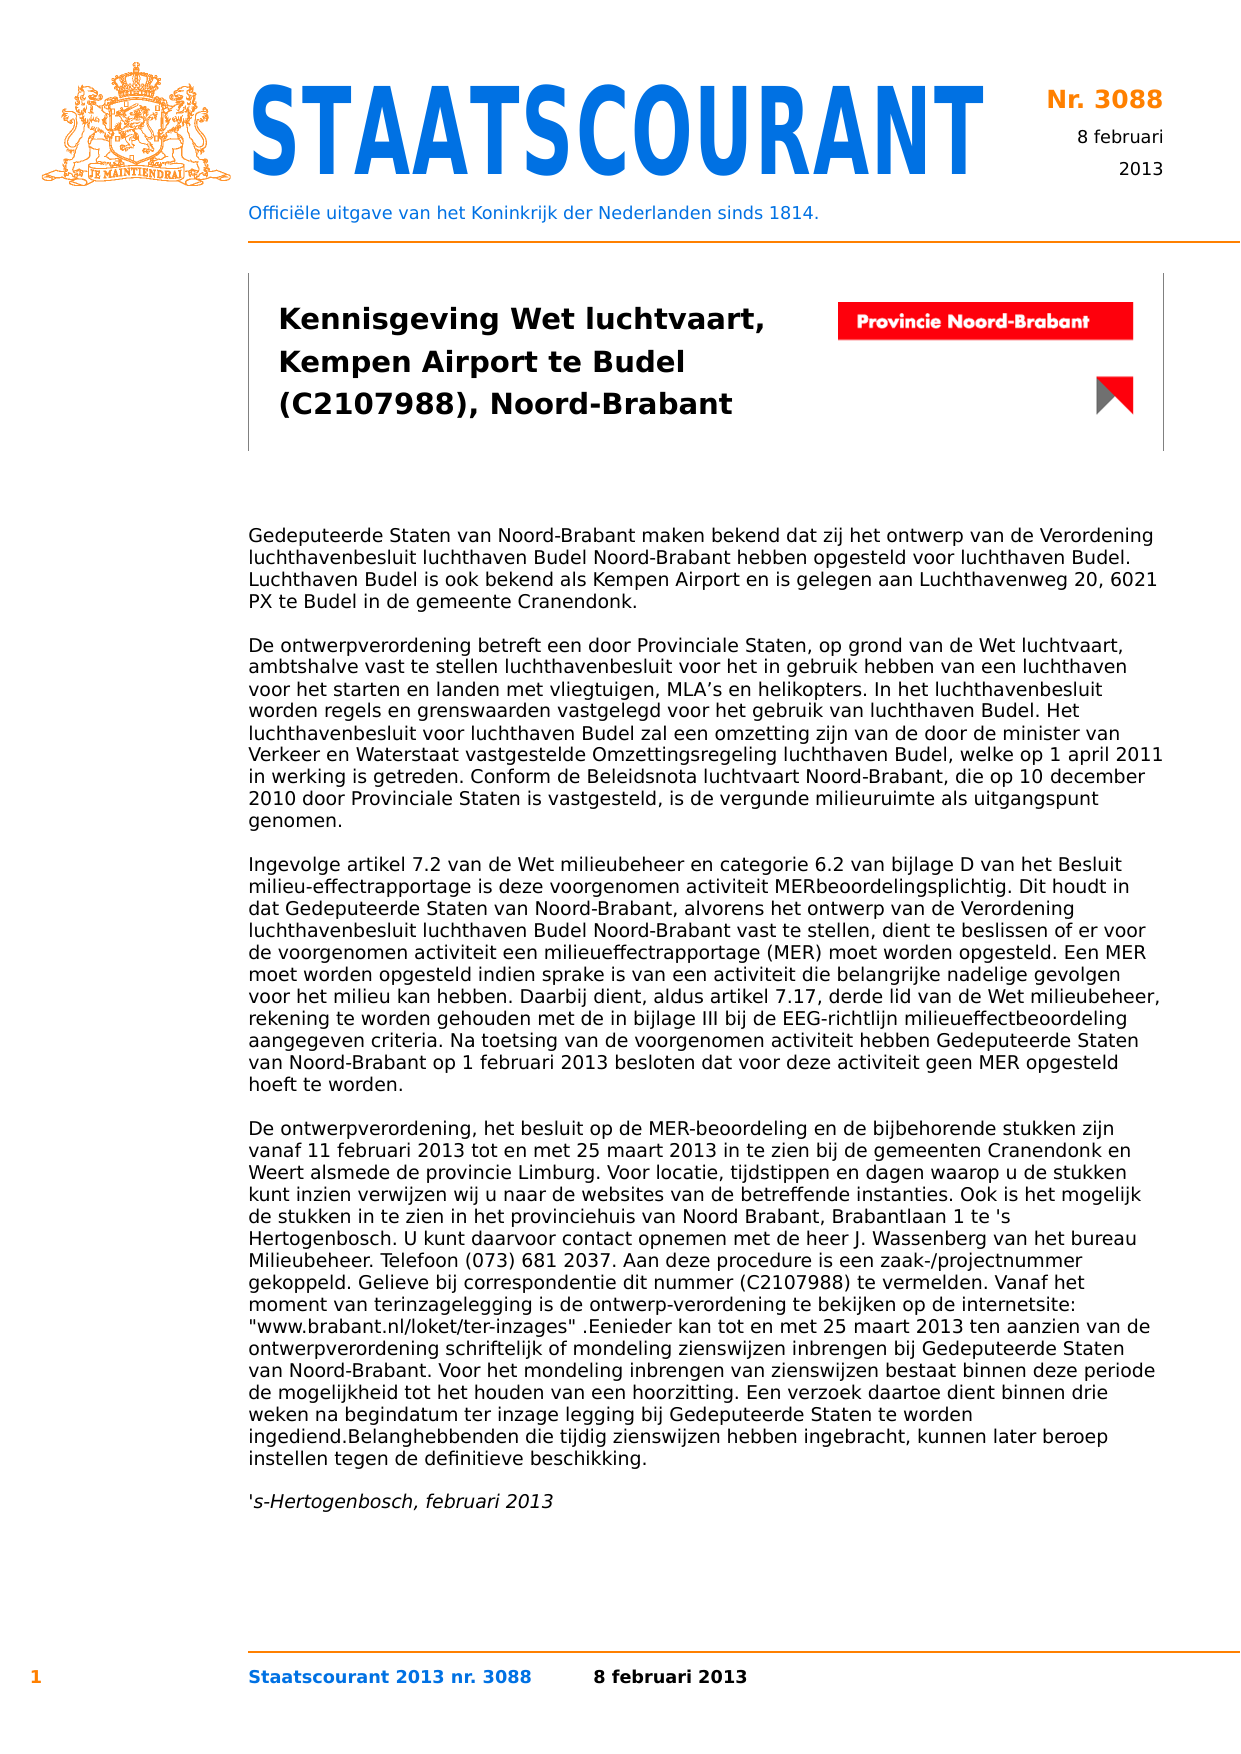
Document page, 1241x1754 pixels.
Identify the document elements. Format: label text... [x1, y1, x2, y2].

text De ontwerpverordening, het besluit op de MER-beoordeling en de bijbehorende stukken zijn vanaf 11 februari 2013 tot en met 25 maart 2013 in te zien bij de gemeenten Cranendonk en Weert alsmede de provincie Limburg. Voor locatie, tijdstippen en dagen waarop u de stukken kunt inzien verwijzen wij u naar de websites van de betreffende instanties. Ook is het mogelijk de stukken in te zien in het provinciehuis van Noord Brabant, Brabantlaan 1 te 's Hertogenbosch. U kunt daarvoor contact opnemen met de heer J. Wassenberg van het bureau Milieubeheer. Telefoon (073) 681 2037. Aan deze procedure is een zaak-/projectnummer gekoppeld. Gelieve bij correspondentie dit nummer (C2107988) te vermelden. Vanaf het moment van terinzagelegging is de ontwerp-verordening te bekijken op de internetsite: "www.brabant.nl/loket/ter-inzages" .Eenieder kan tot en met 25 maart 2013 ten aanzien van de ontwerpverordening schriftelijk of mondeling zienswijzen inbrengen bij Gedeputeerde Staten van Noord-Brabant. Voor het mondeling inbrengen van zienswijzen bestaat binnen deze periode de mogelijkheid tot het houden van een hoorzitting. Een verzoek daartoe dient binnen drie weken na begindatum ter inzage legging bij Gedeputeerde Staten te worden ingediend.Belanghebbenden die tijdig zienswijzen hebben ingebracht, kunnen later beroep instellen tegen de definitieve beschikking. [248, 1118, 1163, 1469]
picture [838, 302, 1134, 415]
text De ontwerpverordening betreft een door Provinciale Staten, op grond van de Wet luchtvaart, ambtshalve vast te stellen luchthavenbesluit voor het in gebruik hebben van een luchthaven voor het starten en landen met vliegtuigen, MLA’s en helikopters. In het luchthavenbesluit worden regels en grenswaarden vastgelegd voor het gebruik van luchthaven Budel. Het luchthavenbesluit voor luchthaven Budel zal een omzetting zijn van de door de minister van Verkeer en Waterstaat vastgestelde Omzettingsregeling luchthaven Budel, welke op 1 april 2011 in werking is getreden. Conform de Beleidsnota luchtvaart Noord-Brabant, die op 10 december 2010 door Provinciale Staten is vastgesteld, is de vergunde milieuruimte als uitgangspunt genomen. [248, 634, 1163, 832]
table_cell 2013 [998, 153, 1240, 203]
text 's-Hertogenbosch, februari 2013 [248, 1491, 1163, 1513]
subtitle Kennisgeving Wet luchtvaart, Kempen Airport te Budel (C2107988), Noord-Brabant [249, 273, 1163, 451]
text Ingevolge artikel 7.2 van de Wet milieubeheer en categorie 6.2 van bijlage D van het Besluit milieu-effectrapportage is deze voorgenomen activiteit MERbeoordelingsplichtig. Dit houdt in dat Gedeputeerde Staten van Noord-Brabant, alvorens het ontwerp van de Verordening luchthavenbesluit luchthaven Budel Noord-Brabant vast te stellen, dient te beslissen of er voor de voorgenomen activiteit een milieueffectrapportage (MER) moet worden opgesteld. Een MER moet worden opgesteld indien sprake is van een activiteit die belangrijke nadelige gevolgen voor het milieu kan hebben. Daarbij dient, aldus artikel 7.17, derde lid van de Wet milieubeheer, rekening te worden gehouden met de in bijlage III bij de EEG-richtlijn milieueffectbeoordeling aangegeven criteria. Na toetsing van de voorgenomen activiteit hebben Gedeputeerde Staten van Noord-Brabant op 1 februari 2013 besloten dat voor deze activiteit geen MER opgesteld hoeft te worden. [248, 854, 1163, 1096]
table_cell 8 februari [998, 121, 1240, 153]
text Gedeputeerde Staten van Noord-Brabant maken bekend dat zij het ontwerp van de Verordening luchthavenbesluit luchthaven Budel Noord-Brabant hebben opgesteld voor luchthaven Budel. Luchthaven Budel is ook bekend als Kempen Airport en is gelegen aan Luchthavenweg 20, 6021 PX te Budel in de gemeente Cranendonk. [248, 525, 1163, 613]
picture [41, 62, 231, 186]
table_cell Officiële uitgave van het Koninkrijk der Nederlanden sinds 1814. [248, 203, 1240, 241]
table_header [25, 62, 248, 241]
table_header STAATSCOURANT [248, 62, 998, 203]
table_header Nr. 3088 [998, 62, 1240, 121]
